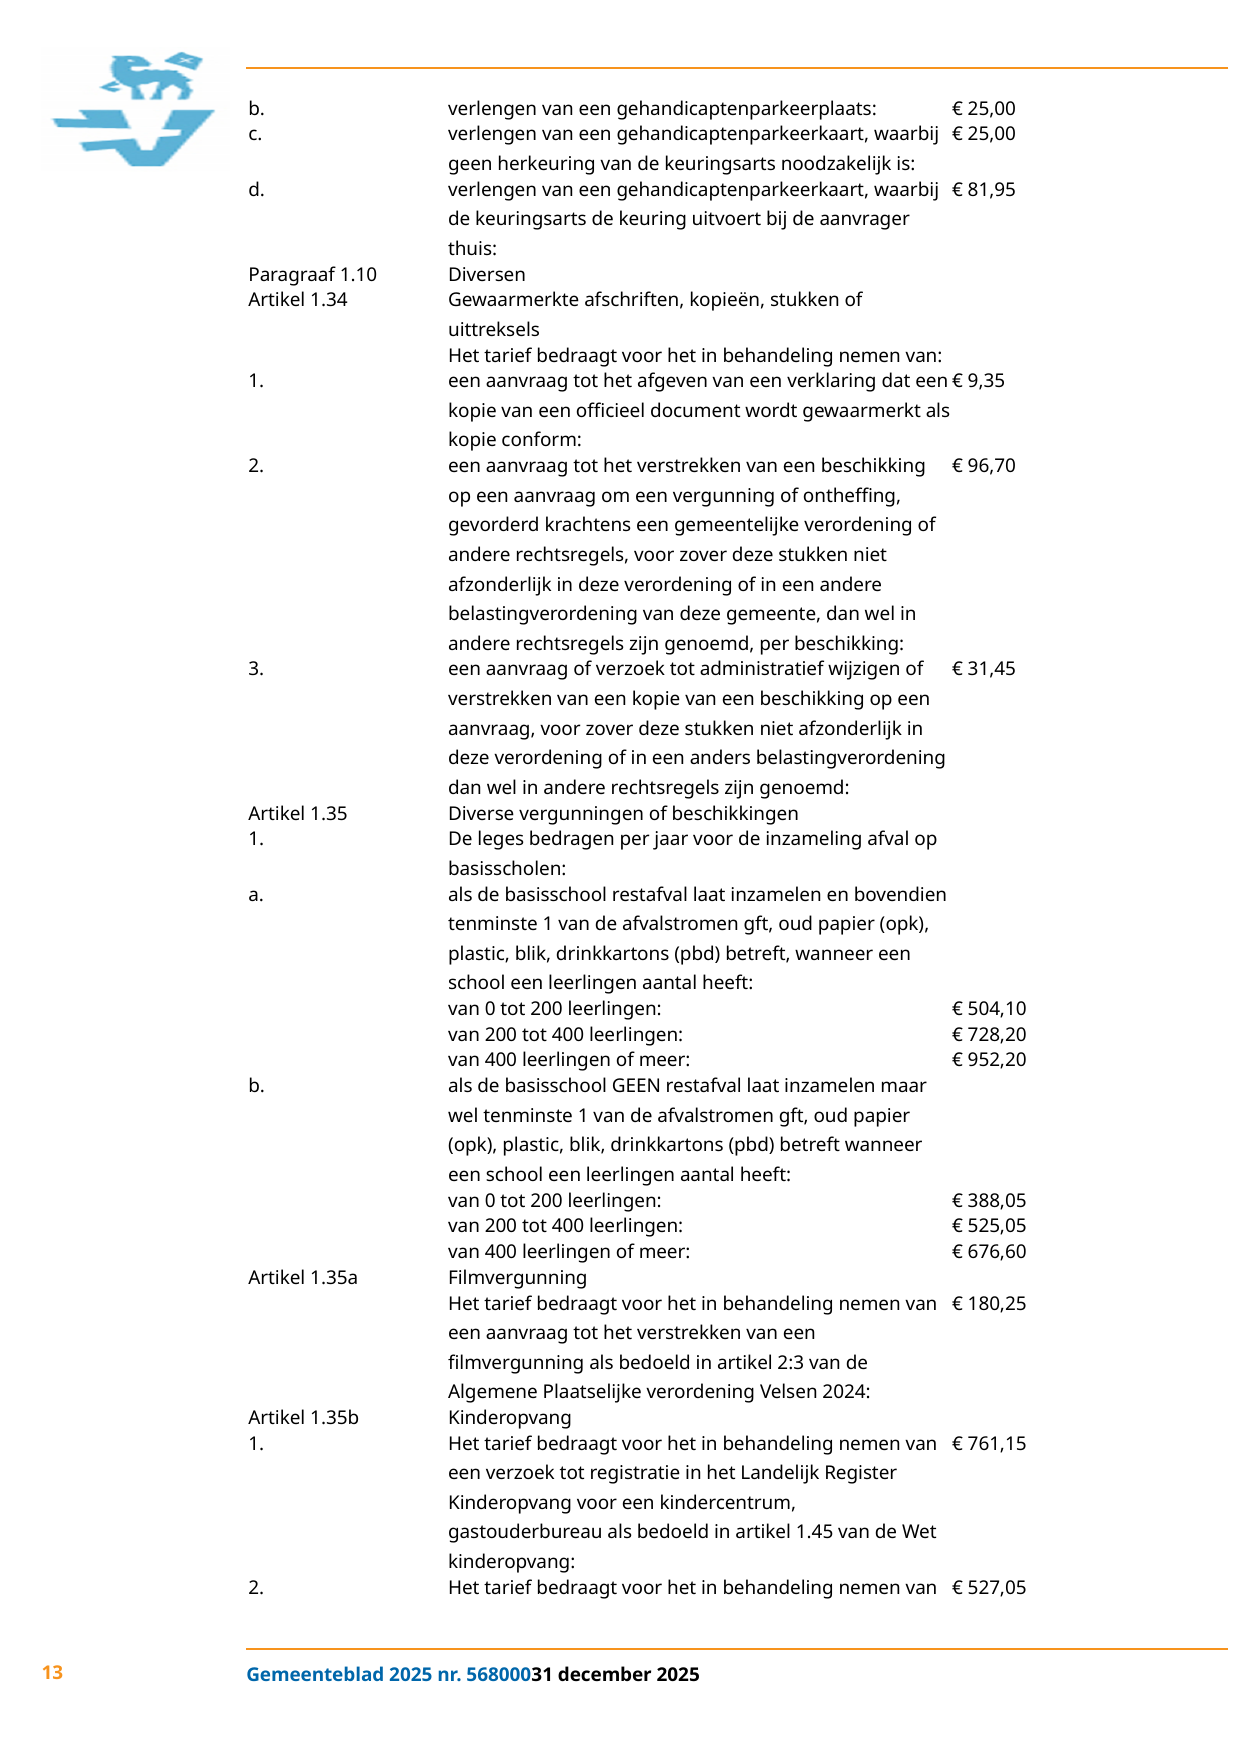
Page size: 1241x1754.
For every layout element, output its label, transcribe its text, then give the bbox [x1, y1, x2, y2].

table_cell verlengen van een gehandicaptenparkeerplaats: [448, 95, 952, 121]
table_cell € 180,25 [952, 1290, 1152, 1404]
table_cell Diversen [448, 261, 952, 286]
table_cell [952, 342, 1152, 367]
table_cell verlengen van een gehandicaptenparkeerkaart, waarbij de keuringsarts de keuring uitvoert bij de aanvrager thuis: [448, 176, 952, 261]
table_cell [248, 1213, 448, 1238]
table_cell [248, 342, 448, 367]
table_cell € 25,00 [952, 95, 1152, 121]
table_cell als de basisschool restafval laat inzamelen en bovendien tenminste 1 van de afvalstromen gft, oud papier (opk), plastic, blik, drinkkartons (pbd) betreft, wanneer een school een leerlingen aantal heeft: [448, 881, 952, 995]
table_cell [248, 1290, 448, 1404]
table_cell € 676,60 [952, 1238, 1152, 1264]
table_cell van 0 tot 200 leerlingen: [448, 1187, 952, 1213]
table_cell € 25,00 [952, 121, 1152, 176]
table_cell 1. [248, 825, 448, 881]
table_cell [952, 261, 1152, 286]
table_cell van 400 leerlingen of meer: [448, 1238, 952, 1264]
table_cell € 31,45 [952, 656, 1152, 800]
table_cell Artikel 1.35 [248, 800, 448, 825]
table_cell Filmvergunning [448, 1264, 952, 1290]
table_cell 3. [248, 656, 448, 800]
table_cell Het tarief bedraagt voor het in behandeling nemen van een verzoek tot registratie in het Landelijk Register Kinderopvang voor een kindercentrum, gastouderbureau als bedoeld in artikel 1.45 van de Wet kinderopvang: [448, 1430, 952, 1574]
table_cell Paragraaf 1.10 [248, 261, 448, 286]
table_cell 2. [248, 453, 448, 656]
table_cell € 81,95 [952, 176, 1152, 261]
table_cell [248, 995, 448, 1021]
table_cell [952, 286, 1152, 342]
table_cell een aanvraag of verzoek tot administratief wijzigen of verstrekken van een kopie van een beschikking op een aanvraag, voor zover deze stukken niet afzonderlijk in deze verordening of in een anders belastingverordening dan wel in andere rechtsregels zijn genoemd: [448, 656, 952, 800]
table_cell Het tarief bedraagt voor het in behandeling nemen van: [448, 342, 952, 367]
table_cell [952, 1404, 1152, 1430]
table_cell [952, 1073, 1152, 1187]
table_cell [952, 800, 1152, 825]
table_cell [952, 825, 1152, 881]
table_cell € 761,15 [952, 1430, 1152, 1574]
table_cell [952, 881, 1152, 995]
table_cell Kinderopvang [448, 1404, 952, 1430]
table_cell d. [248, 176, 448, 261]
table_cell [248, 1047, 448, 1072]
table_cell 1. [248, 1430, 448, 1574]
table_cell b. [248, 1073, 448, 1187]
table_cell als de basisschool GEEN restafval laat inzamelen maar wel tenminste 1 van de afvalstromen gft, oud papier (opk), plastic, blik, drinkkartons (pbd) betreft wanneer een school een leerlingen aantal heeft: [448, 1073, 952, 1187]
table_cell Het tarief bedraagt voor het in behandeling nemen van een aanvraag tot het verstrekken van een filmvergunning als bedoeld in artikel 2:3 van de Algemene Plaatselijke verordening Velsen 2024: [448, 1290, 952, 1404]
table_cell € 527,05 [952, 1574, 1152, 1600]
table_cell € 388,05 [952, 1187, 1152, 1213]
table_cell € 9,35 [952, 368, 1152, 452]
table_cell € 504,10 [952, 995, 1152, 1021]
table_cell een aanvraag tot het afgeven van een verklaring dat een kopie van een officieel document wordt gewaarmerkt als kopie conform: [448, 368, 952, 452]
table_cell verlengen van een gehandicaptenparkeerkaart, waarbij geen herkeuring van de keuringsarts noodzakelijk is: [448, 121, 952, 176]
table_cell € 525,05 [952, 1213, 1152, 1238]
table_cell [952, 1264, 1152, 1290]
table_cell € 728,20 [952, 1021, 1152, 1047]
table_cell een aanvraag tot het verstrekken van een beschikking op een aanvraag om een vergunning of ontheffing, gevorderd krachtens een gemeentelijke verordening of andere rechtsregels, voor zover deze stukken niet afzonderlijk in deze verordening of in een andere belastingverordening van deze gemeente, dan wel in andere rechtsregels zijn genoemd, per beschikking: [448, 453, 952, 656]
table_cell De leges bedragen per jaar voor de inzameling afval op basisscholen: [448, 825, 952, 881]
table_cell Artikel 1.34 [248, 286, 448, 342]
table_cell Artikel 1.35b [248, 1404, 448, 1430]
table_cell Artikel 1.35a [248, 1264, 448, 1290]
table_cell b. [248, 95, 448, 121]
table_cell a. [248, 881, 448, 995]
table_cell 1. [248, 368, 448, 452]
table_cell Diverse vergunningen of beschikkingen [448, 800, 952, 825]
table_cell van 400 leerlingen of meer: [448, 1047, 952, 1072]
table_cell [248, 1021, 448, 1047]
table_cell 2. [248, 1574, 448, 1600]
table_cell van 200 tot 400 leerlingen: [448, 1021, 952, 1047]
table_cell van 200 tot 400 leerlingen: [448, 1213, 952, 1238]
table_cell Het tarief bedraagt voor het in behandeling nemen van [448, 1574, 952, 1600]
table_cell Gewaarmerkte afschriften, kopieën, stukken of uittreksels [448, 286, 952, 342]
table_cell € 952,20 [952, 1047, 1152, 1072]
picture [41, 47, 231, 172]
table_cell c. [248, 121, 448, 176]
table_cell van 0 tot 200 leerlingen: [448, 995, 952, 1021]
table_cell € 96,70 [952, 453, 1152, 656]
table_cell [248, 1187, 448, 1213]
table_cell [248, 1238, 448, 1264]
